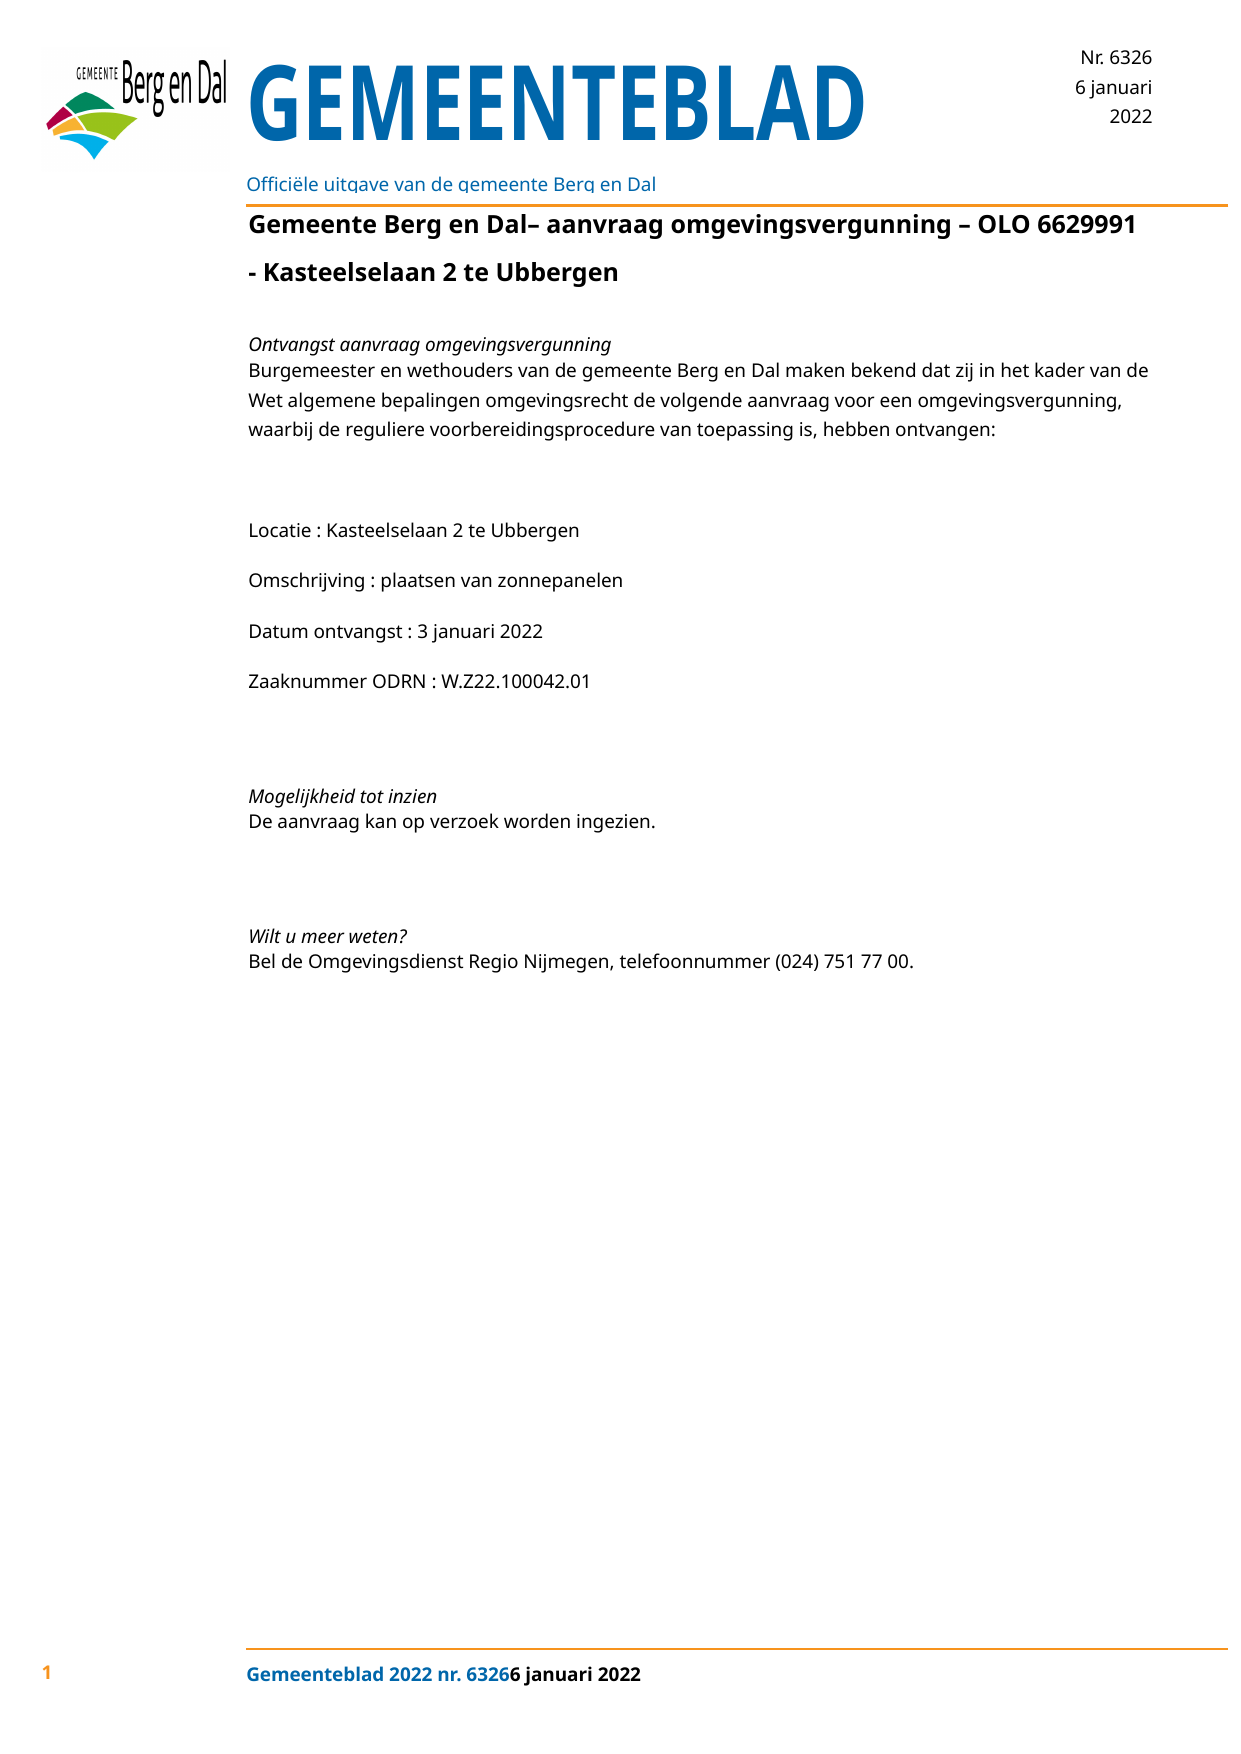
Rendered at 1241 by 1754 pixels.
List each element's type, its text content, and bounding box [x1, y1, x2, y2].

text Zaaknummer ODRN : W.Z22.100042.01 [248, 668, 1152, 694]
text Ontvangst aanvraag omgevingsvergunning [248, 331, 1152, 357]
text Omschrijving : plaatsen van zonnepanelen [248, 568, 1152, 593]
text Datum ontvangst : 3 januari 2022 [248, 618, 1152, 644]
text De aanvraag kan op verzoek worden ingezien. [248, 808, 1152, 834]
text Locatie : Kasteelselaan 2 te Ubbergen [248, 517, 1152, 543]
text Mogelijkheid tot inzien [248, 783, 1152, 808]
text Bel de Omgevingsdienst Regio Nijmegen, telefoonnummer (024) 751 77 00. [248, 949, 1152, 974]
text Gemeente Berg en Dal– aanvraag omgevingsvergunning – OLO 6629991 - Kasteelselaan 2 te Ubbergen [248, 207, 1152, 288]
text Wilt u meer weten? [248, 923, 1152, 949]
picture [41, 47, 231, 172]
text Burgemeester en wethouders van de gemeente Berg en Dal maken bekend dat zij in het kader van de Wet algemene bepalingen omgevingsrecht de volgende aanvraag voor een omgevingsvergunning, waarbij de reguliere voorbereidingsprocedure van toepassing is, hebben ontvangen: [248, 357, 1152, 442]
